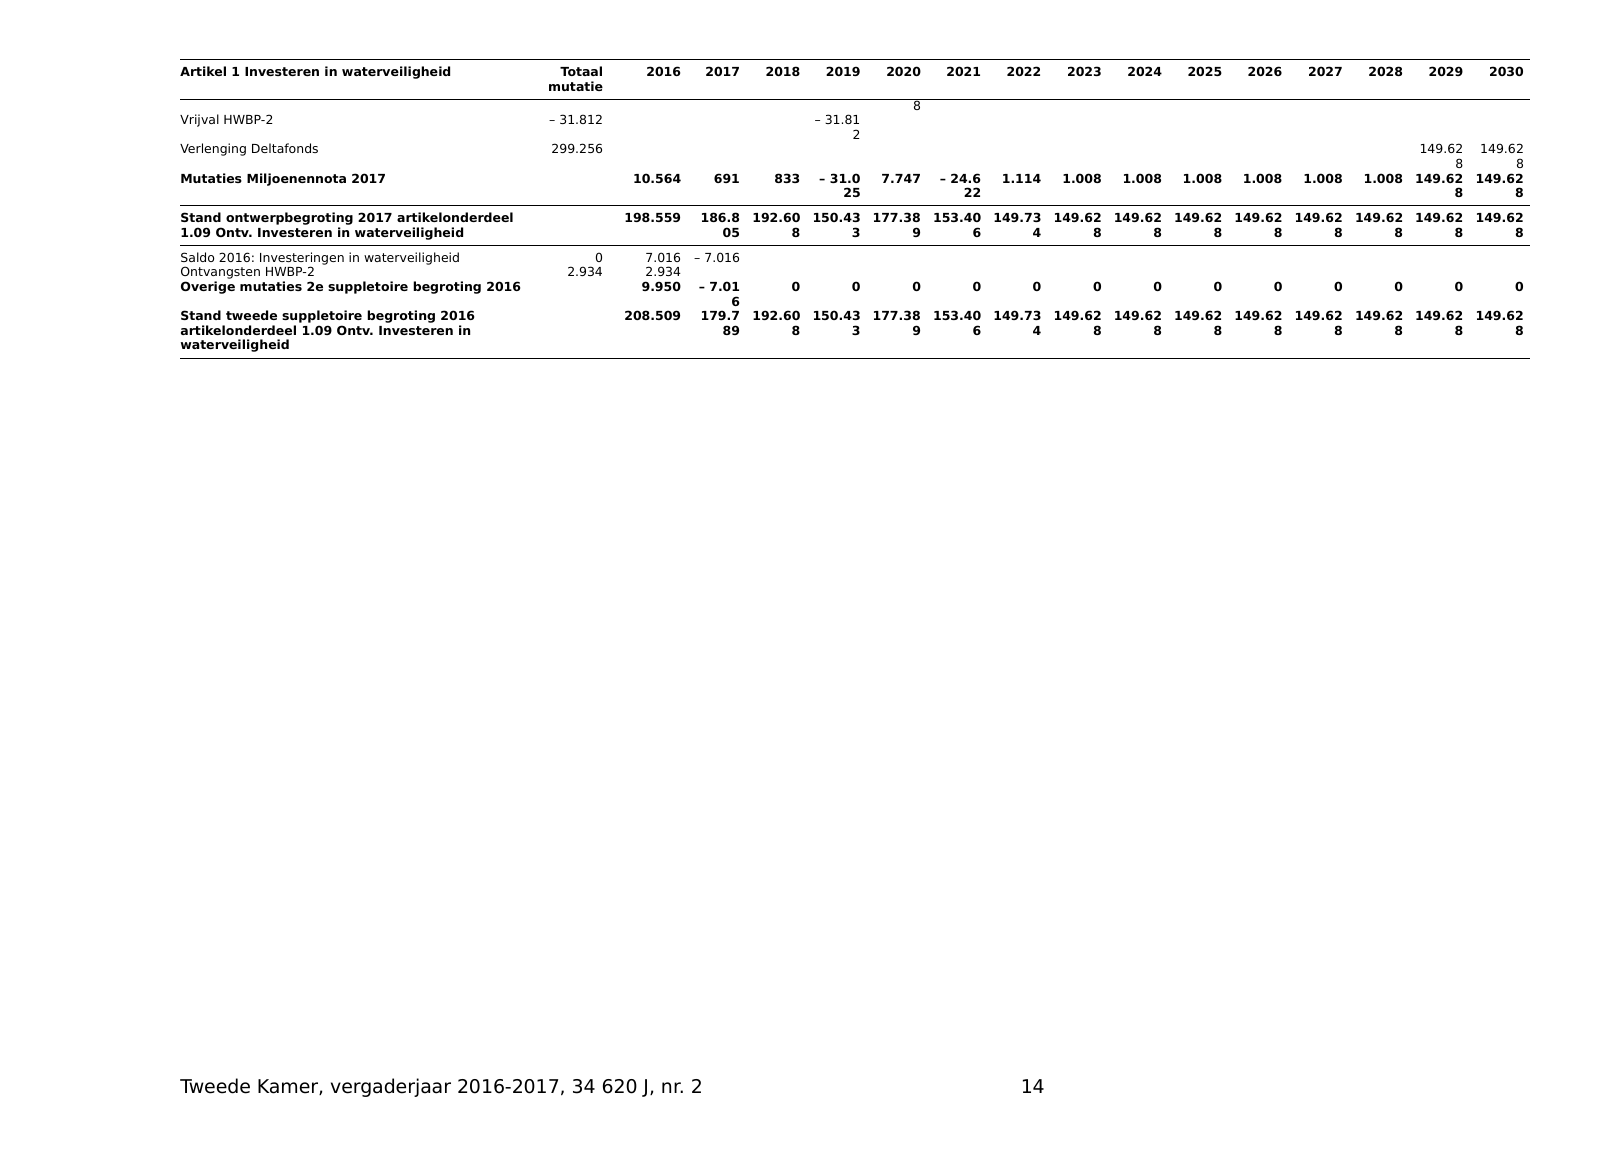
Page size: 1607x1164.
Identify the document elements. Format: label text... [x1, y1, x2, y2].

table_cell 149.628 [1469, 206, 1529, 245]
table_cell [1108, 143, 1168, 172]
table_cell 0 [1288, 280, 1348, 309]
table_cell [806, 246, 866, 265]
table_cell 691 [687, 172, 746, 205]
table_cell 1.114 [987, 172, 1047, 205]
table_header 2029 [1409, 60, 1469, 99]
table_cell [866, 265, 927, 280]
table_cell [1288, 113, 1348, 142]
table_cell 149.628 [1409, 143, 1469, 172]
table_cell 0 [927, 280, 987, 309]
table_cell [1288, 265, 1348, 280]
table_cell 1.008 [1349, 172, 1409, 205]
table_cell [746, 265, 806, 280]
table_cell 149.628 [1168, 206, 1228, 245]
table_header 2025 [1168, 60, 1228, 99]
table_cell 149.628 [1108, 309, 1168, 357]
table_cell [1349, 113, 1409, 142]
table_cell 149.628 [1409, 172, 1469, 205]
table_cell [866, 113, 927, 142]
table_header 2016 [609, 60, 687, 99]
table_cell 0 [987, 280, 1047, 309]
table_cell Vrijval HWBP-2 [180, 113, 532, 142]
table_cell [532, 172, 609, 205]
table_cell 192.608 [746, 206, 806, 245]
table_cell – 7.016 [687, 246, 746, 265]
table_cell [806, 100, 866, 113]
table_header 2019 [806, 60, 866, 99]
table_cell [1228, 265, 1288, 280]
table_header 2027 [1288, 60, 1348, 99]
table_cell – 24.622 [927, 172, 987, 205]
table_cell 149.628 [1047, 309, 1107, 357]
table_cell 1.008 [1288, 172, 1348, 205]
table_header 2026 [1228, 60, 1288, 99]
table_cell 149.628 [1288, 309, 1348, 357]
table_cell [1228, 113, 1288, 142]
table_cell 149.628 [1288, 206, 1348, 245]
table_cell 149.734 [987, 309, 1047, 357]
table_cell [1047, 143, 1107, 172]
table_cell [1288, 100, 1348, 113]
table_cell 153.406 [927, 309, 987, 357]
table_cell 198.559 [609, 206, 687, 245]
table_cell 149.628 [1228, 206, 1288, 245]
table_cell 9.950 [609, 280, 687, 309]
table_cell [927, 100, 987, 113]
table_cell 149.628 [1168, 309, 1228, 357]
table_cell 0 [806, 280, 866, 309]
table_cell [1349, 265, 1409, 280]
table_cell [866, 143, 927, 172]
table_cell [1228, 143, 1288, 172]
table_cell [1469, 246, 1529, 265]
table_cell 149.628 [1047, 206, 1107, 245]
table_cell 0 [1409, 280, 1469, 309]
table_header 2028 [1349, 60, 1409, 99]
table_cell 153.406 [927, 206, 987, 245]
table_cell Saldo 2016: Investeringen in waterveiligheid [180, 246, 532, 265]
table_cell [1168, 265, 1228, 280]
table_cell [987, 113, 1047, 142]
table_cell [609, 143, 687, 172]
table_cell 149.628 [1469, 143, 1529, 172]
table_cell 192.608 [746, 309, 806, 357]
table_cell 7.747 [866, 172, 927, 205]
table_cell [1108, 246, 1168, 265]
table_cell – 7.016 [687, 280, 746, 309]
table_cell [1047, 246, 1107, 265]
table_cell 0 [1168, 280, 1228, 309]
table_cell 149.628 [1409, 309, 1469, 357]
table_cell 149.628 [1349, 206, 1409, 245]
table_cell [1409, 113, 1469, 142]
table_cell 149.628 [1469, 309, 1529, 357]
table_cell 7.016 [609, 246, 687, 265]
table_cell [1047, 113, 1107, 142]
table_cell [1228, 100, 1288, 113]
table_cell 149.628 [1349, 309, 1409, 357]
table_cell 0 [1349, 280, 1409, 309]
table_cell 149.628 [1108, 206, 1168, 245]
table_cell Stand tweede suppletoire begroting 2016 artikelonderdeel 1.09 Ontv. Investeren in waterveiligheid [180, 309, 532, 357]
table_cell 149.734 [987, 206, 1047, 245]
table_cell 150.433 [806, 206, 866, 245]
table_cell [1288, 246, 1348, 265]
table_cell [687, 143, 746, 172]
table_cell [1108, 100, 1168, 113]
table_cell [806, 265, 866, 280]
table_cell [746, 246, 806, 265]
table_header 2022 [987, 60, 1047, 99]
table_cell [687, 113, 746, 142]
table_cell 149.628 [1469, 172, 1529, 205]
table_cell 149.628 [1228, 309, 1288, 357]
table_cell 299.256 [532, 143, 609, 172]
table_cell 177.389 [866, 309, 927, 357]
table_cell 8 [866, 100, 927, 113]
table_cell 10.564 [609, 172, 687, 205]
table_cell 1.008 [1228, 172, 1288, 205]
table_cell Ontvangsten HWBP-2 [180, 265, 532, 280]
table_cell [180, 100, 532, 113]
table_cell [987, 246, 1047, 265]
table_cell 0 [866, 280, 927, 309]
table_cell [687, 100, 746, 113]
table_header 2018 [746, 60, 806, 99]
table_cell [1469, 100, 1529, 113]
table_cell [1288, 143, 1348, 172]
table_cell [1108, 265, 1168, 280]
table_cell [746, 113, 806, 142]
table_header 2024 [1108, 60, 1168, 99]
table_cell 179.789 [687, 309, 746, 357]
table_cell [927, 265, 987, 280]
table_cell 0 [1108, 280, 1168, 309]
table_header 2023 [1047, 60, 1107, 99]
table_cell [609, 113, 687, 142]
table_cell [532, 100, 609, 113]
table_cell [746, 100, 806, 113]
table_cell [1349, 143, 1409, 172]
table_cell [1409, 265, 1469, 280]
table_cell Verlenging Deltafonds [180, 143, 532, 172]
table_cell [927, 246, 987, 265]
table_cell [1047, 100, 1107, 113]
table_cell 2.934 [532, 265, 609, 280]
table_cell [1349, 100, 1409, 113]
table_cell 149.628 [1409, 206, 1469, 245]
table_cell [1108, 113, 1168, 142]
table_cell [687, 265, 746, 280]
table_cell [987, 143, 1047, 172]
table_cell [609, 100, 687, 113]
table_cell 1.008 [1047, 172, 1107, 205]
table_cell [806, 143, 866, 172]
table_cell [1349, 246, 1409, 265]
table_cell [1409, 100, 1469, 113]
table_cell [1168, 246, 1228, 265]
table_cell [1469, 113, 1529, 142]
table_cell [1168, 113, 1228, 142]
table_cell [927, 113, 987, 142]
table_cell – 31.812 [806, 113, 866, 142]
table_cell Stand ontwerpbegroting 2017 artikelonderdeel 1.09 Ontv. Investeren in waterveiligheid [180, 206, 532, 245]
table_cell [1228, 246, 1288, 265]
table_cell [1047, 265, 1107, 280]
table_cell [532, 280, 609, 309]
table_cell [1409, 246, 1469, 265]
table_header 2030 [1469, 60, 1529, 99]
table_cell 2.934 [609, 265, 687, 280]
table_cell [987, 100, 1047, 113]
table_cell [746, 143, 806, 172]
table_header 2017 [687, 60, 746, 99]
table_cell 0 [746, 280, 806, 309]
table_cell 150.433 [806, 309, 866, 357]
table_cell – 31.812 [532, 113, 609, 142]
table_cell [987, 265, 1047, 280]
table_header 2021 [927, 60, 987, 99]
table_cell 1.008 [1168, 172, 1228, 205]
table_header Totaal mutatie [532, 60, 609, 99]
table_cell Mutaties Miljoenennota 2017 [180, 172, 532, 205]
table_cell 208.509 [609, 309, 687, 357]
table_cell 0 [1228, 280, 1288, 309]
table_cell [1168, 100, 1228, 113]
table_cell 1.008 [1108, 172, 1168, 205]
table_cell 186.805 [687, 206, 746, 245]
table_cell 0 [1047, 280, 1107, 309]
table_header 2020 [866, 60, 927, 99]
table_cell [1469, 265, 1529, 280]
table_cell 177.389 [866, 206, 927, 245]
table_cell [1168, 143, 1228, 172]
table_header Artikel 1 Investeren in waterveiligheid [180, 60, 532, 99]
table_cell [532, 309, 609, 357]
table_cell [927, 143, 987, 172]
table_cell 833 [746, 172, 806, 205]
table_cell Overige mutaties 2e suppletoire begroting 2016 [180, 280, 532, 309]
table_cell – 31.025 [806, 172, 866, 205]
table_cell [866, 246, 927, 265]
table_cell 0 [532, 246, 609, 265]
table_cell 0 [1469, 280, 1529, 309]
table_cell [532, 206, 609, 245]
